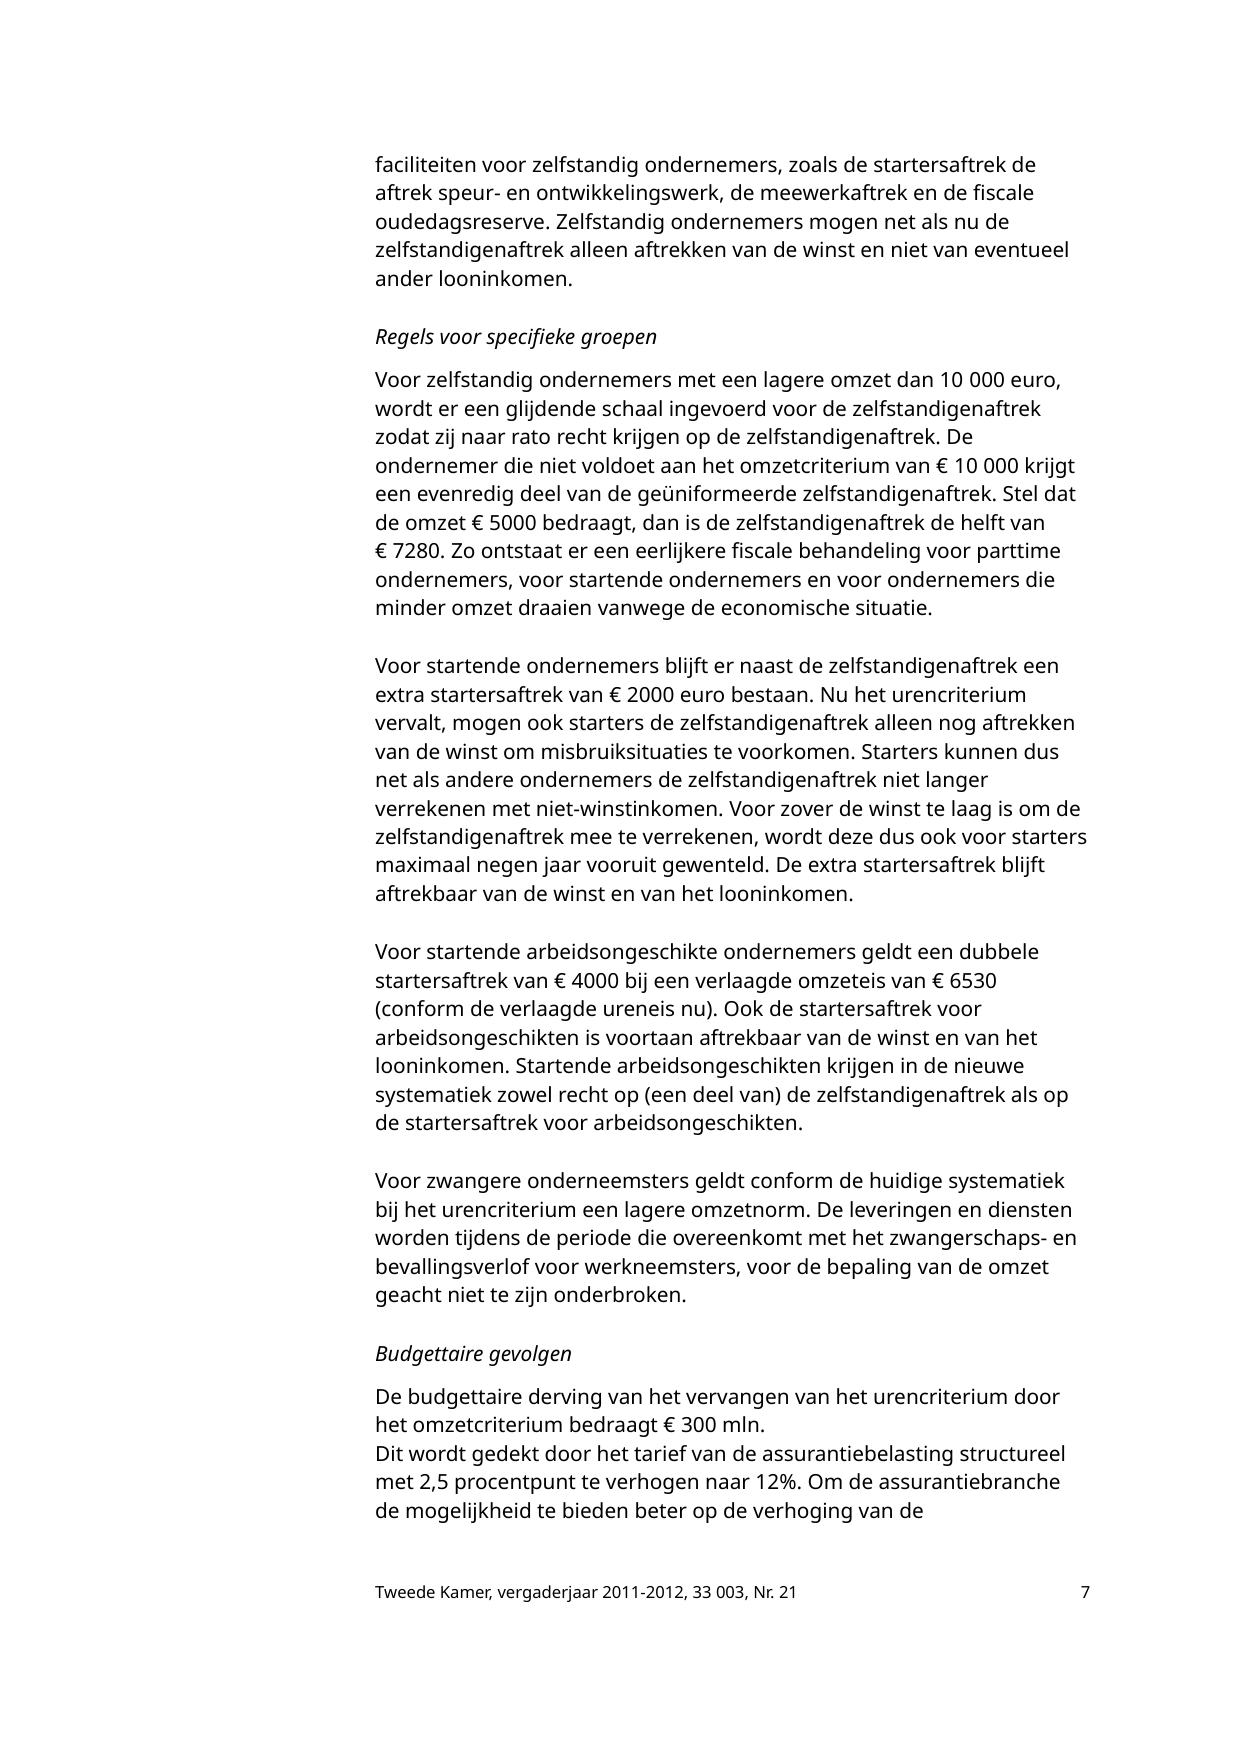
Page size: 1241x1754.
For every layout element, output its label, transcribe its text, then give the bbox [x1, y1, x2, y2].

text faciliteiten voor zelfstandig ondernemers, zoals de startersaftrek de aftrek speur- en ontwikkelingswerk, de meewerkaftrek en de fiscale oudedagsreserve. Zelfstandig ondernemers mogen net als nu de zelfstandigenaftrek alleen aftrekken van de winst en niet van eventueel ander looninkomen. [375, 150, 1090, 292]
text Dit wordt gedekt door het tarief van de assurantiebelasting structureel met 2,5 procentpunt te verhogen naar 12%. Om de assurantiebranche de mogelijkheid te bieden beter op de verhoging van de [375, 1439, 1090, 1524]
text Voor zwangere onderneemsters geldt conform de huidige systematiek bij het urencriterium een lagere omzetnorm. De leveringen en diensten worden tijdens de periode die overeenkomt met het zwangerschaps- en bevallingsverlof voor werkneemsters, voor de bepaling van de omzet geacht niet te zijn onderbroken. [375, 1167, 1090, 1309]
text Voor startende ondernemers blijft er naast de zelfstandigenaftrek een extra startersaftrek van € 2000 euro bestaan. Nu het urencriterium vervalt, mogen ook starters de zelfstandigenaftrek alleen nog aftrekken van de winst om misbruiksituaties te voorkomen. Starters kunnen dus net als andere ondernemers de zelfstandigenaftrek niet langer verrekenen met niet-winstinkomen. Voor zover de winst te laag is om de zelfstandigenaftrek mee te verrekenen, wordt deze dus ook voor starters maximaal negen jaar vooruit gewenteld. De extra startersaftrek blijft aftrekbaar van de winst en van het looninkomen. [375, 652, 1090, 907]
text De budgettaire derving van het vervangen van het urencriterium door het omzetcriterium bedraagt € 300 mln. [375, 1382, 1090, 1439]
text Budgettaire gevolgen [375, 1339, 1090, 1367]
text Regels voor specifieke groepen [375, 322, 1090, 351]
text Voor zelfstandig ondernemers met een lagere omzet dan 10 000 euro, wordt er een glijdende schaal ingevoerd voor de zelfstandigenaftrek zodat zij naar rato recht krijgen op de zelfstandigenaftrek. De ondernemer die niet voldoet aan het omzetcriterium van € 10 000 krijgt een evenredig deel van de geüniformeerde zelfstandigenaftrek. Stel dat de omzet € 5000 bedraagt, dan is de zelfstandigenaftrek de helft van € 7280. Zo ontstaat er een eerlijkere fiscale behandeling voor parttime ondernemers, voor startende ondernemers en voor ondernemers die minder omzet draaien vanwege de economische situatie. [375, 366, 1090, 622]
text Voor startende arbeidsongeschikte ondernemers geldt een dubbele startersaftrek van € 4000 bij een verlaagde omzeteis van € 6530 (conform de verlaagde ureneis nu). Ook de startersaftrek voor arbeidsongeschikten is voortaan aftrekbaar van de winst en van het looninkomen. Startende arbeidsongeschikten krijgen in de nieuwe systematiek zowel recht op (een deel van) de zelfstandigenaftrek als op de startersaftrek voor arbeidsongeschikten. [375, 937, 1090, 1137]
